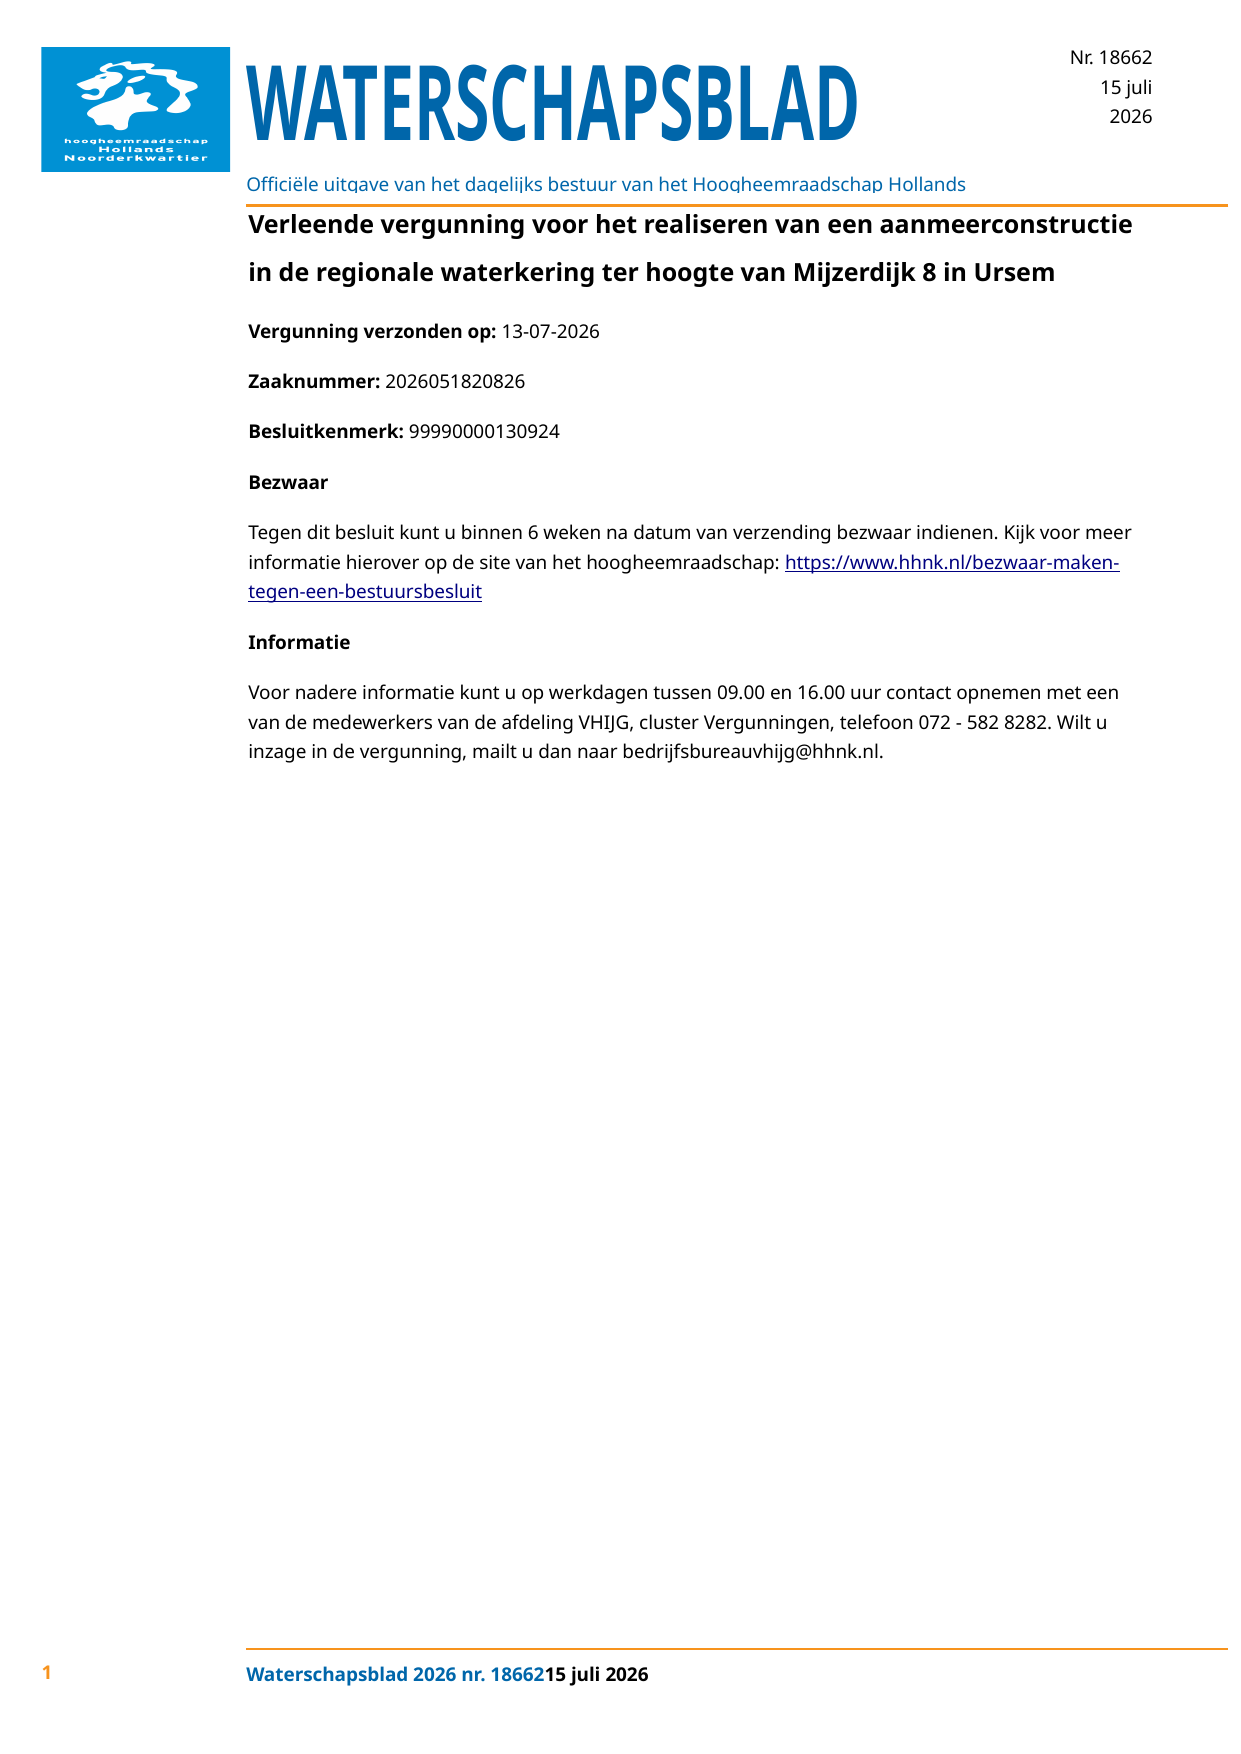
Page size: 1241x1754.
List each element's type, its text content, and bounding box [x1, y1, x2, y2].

text Vergunning verzonden op: 13-07-2026 [248, 318, 1152, 344]
text Zaaknummer: 2026051820826 [248, 368, 1152, 394]
text Besluitkenmerk: 99990000130924 [248, 419, 1152, 444]
picture [118, 62, 197, 112]
text Voor nadere informatie kunt u op werkdagen tussen 09.00 en 16.00 uur contact opnemen met een van de medewerkers van de afdeling VHIJG, cluster Vergunningen, telefoon 072 - 582 8282. Wilt u inzage in de vergunning, mailt u dan naar bedrijfsbureauvhijg@hhnk.nl. [248, 679, 1152, 764]
picture [129, 76, 144, 82]
text Informatie [248, 629, 1152, 655]
text Bezwaar [248, 469, 1152, 495]
text Tegen dit besluit kunt u binnen 6 weken na datum van verzending bezwaar indienen. Kijk voor meer informatie hierover op de site van het hoogheemraadschap: https://www.hhnk.nl/bezwaar-maken-tegen-een-bestuursbesluit [248, 519, 1152, 604]
picture [88, 87, 157, 130]
text Verleende vergunning voor het realiseren van een aanmeerconstructie in de regionale waterkering ter hoogte van Mijzerdijk 8 in Ursem [248, 207, 1152, 288]
picture [78, 64, 122, 99]
